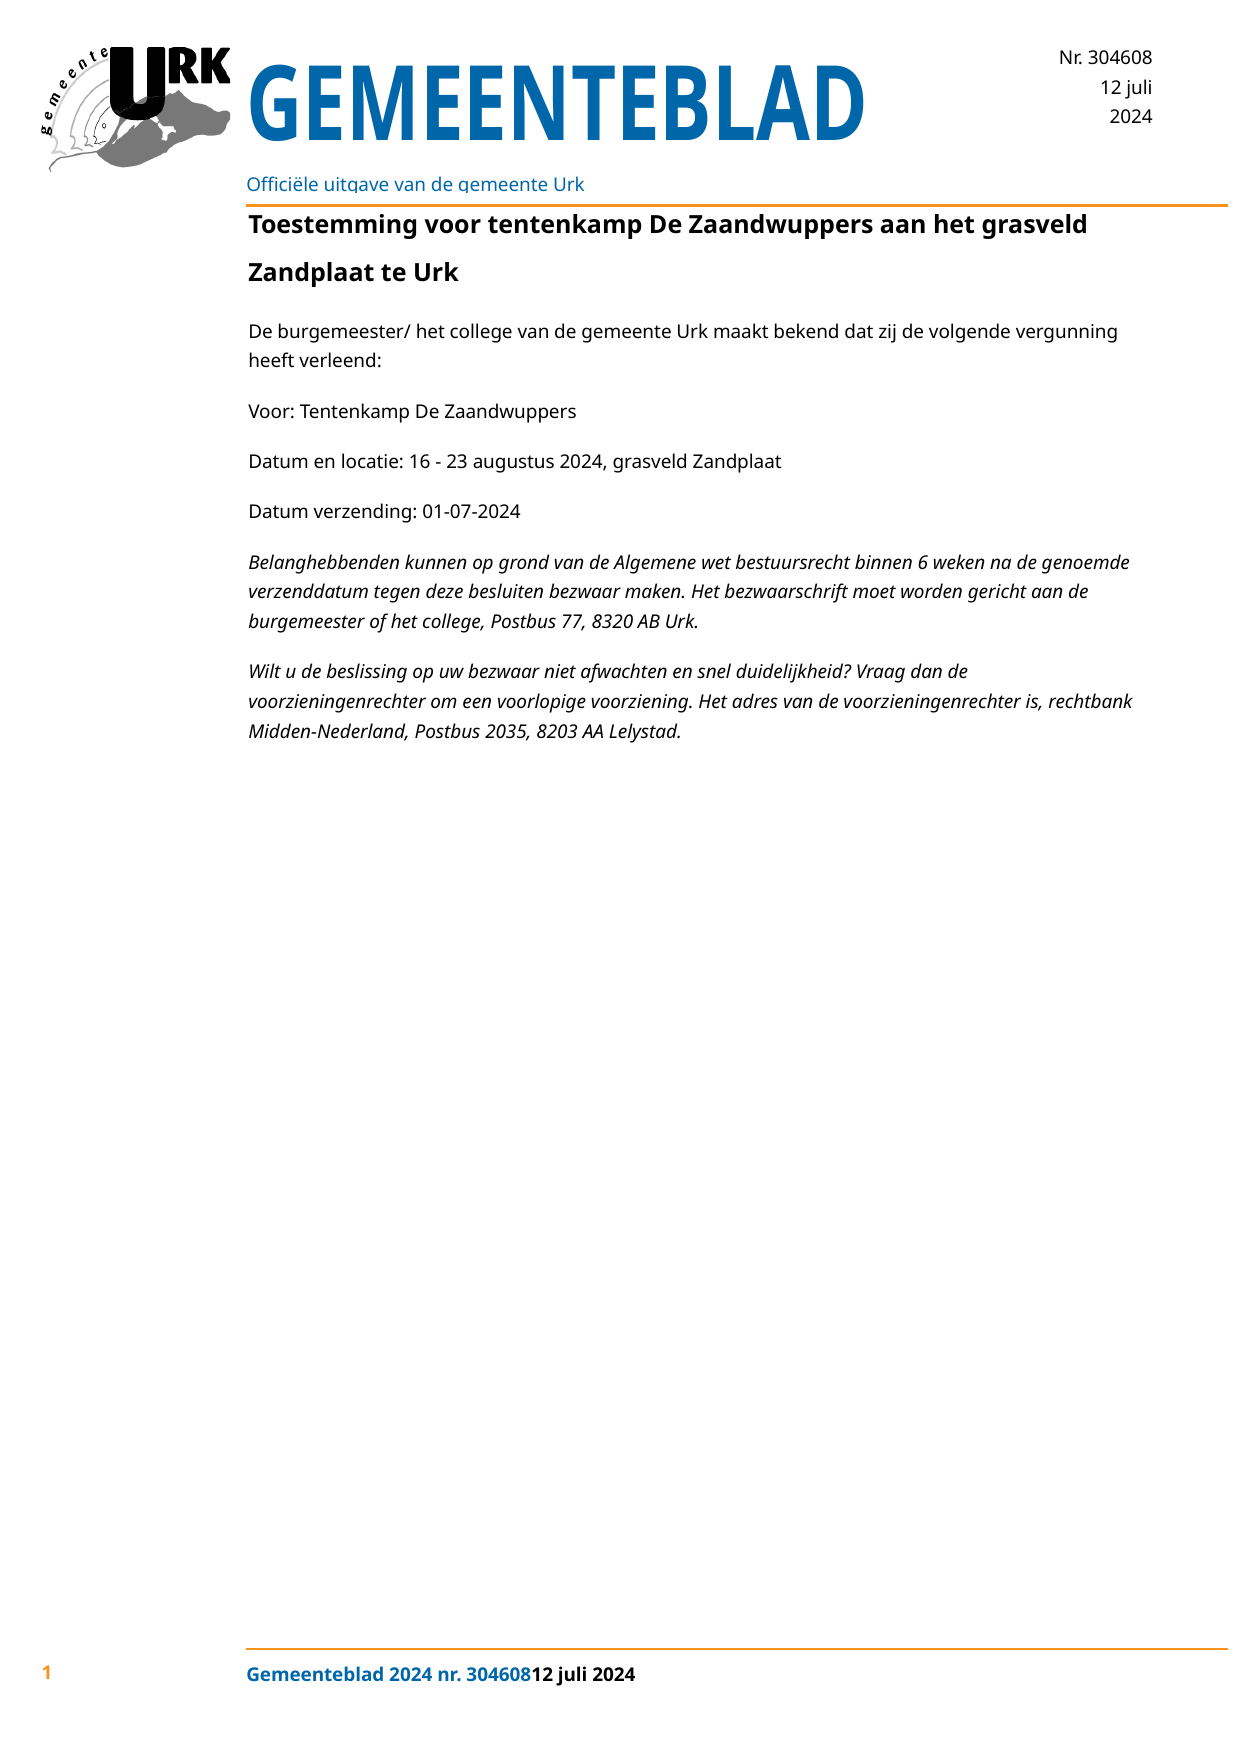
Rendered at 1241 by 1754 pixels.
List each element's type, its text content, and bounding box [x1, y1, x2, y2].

text Voor: Tentenkamp De Zaandwuppers [248, 398, 1152, 424]
text Datum en locatie: 16 - 23 augustus 2024, grasveld Zandplaat [248, 448, 1152, 474]
text Toestemming voor tentenkamp De Zaandwuppers aan het grasveld Zandplaat te Urk [248, 207, 1152, 288]
text De burgemeester/ het college van de gemeente Urk maakt bekend dat zij de volgende vergunning heeft verleend: [248, 318, 1152, 373]
text Datum verzending: 01-07-2024 [248, 499, 1152, 524]
text Belanghebbenden kunnen op grond van de Algemene wet bestuursrecht binnen 6 weken na de genoemde verzenddatum tegen deze besluiten bezwaar maken. Het bezwaarschrift moet worden gericht aan de burgemeester of het college, Postbus 77, 8320 AB Urk. [248, 549, 1152, 634]
text Wilt u de beslissing op uw bezwaar niet afwachten en snel duidelijkheid? Vraag dan de voorzieningenrechter om een voorlopige voorziening. Het adres van de voorzieningenrechter is, rechtbank Midden-Nederland, Postbus 2035, 8203 AA Lelystad. [248, 659, 1152, 744]
picture [41, 47, 231, 172]
